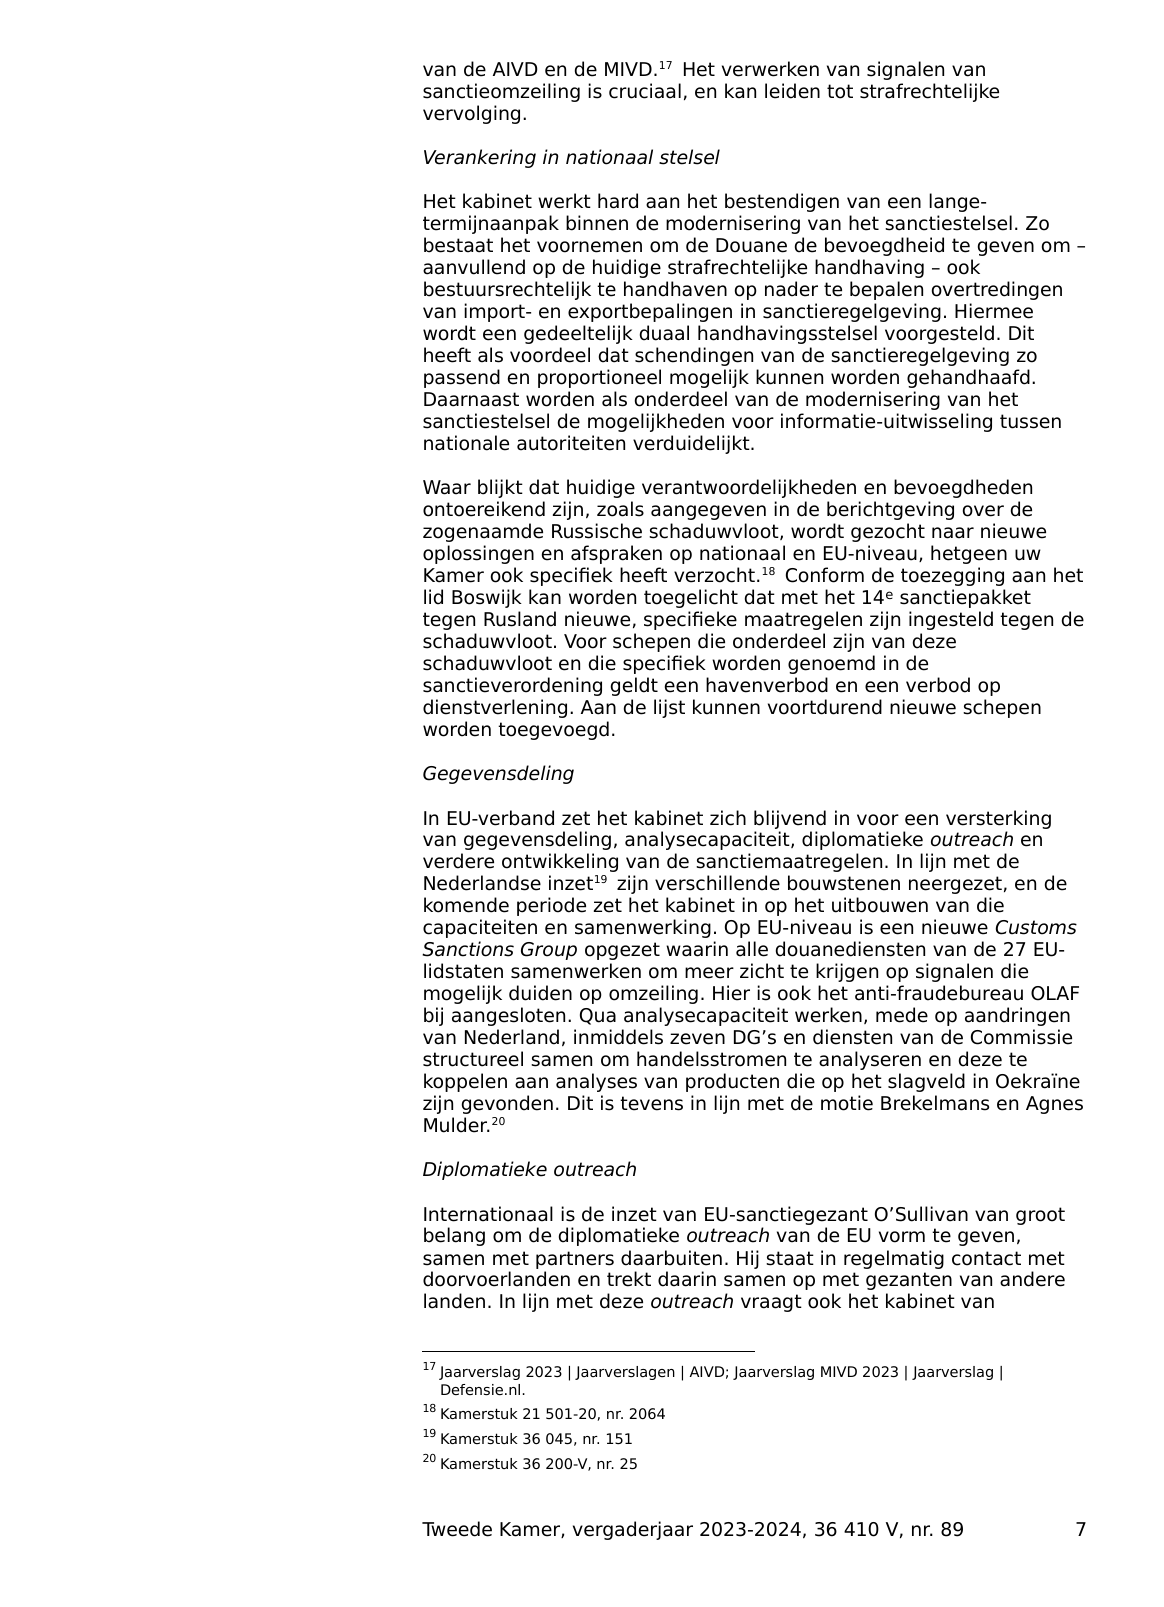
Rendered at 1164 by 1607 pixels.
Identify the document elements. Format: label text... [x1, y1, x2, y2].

subtitle Gegevensdeling [422, 763, 1087, 785]
text Kamerstuk 36 045, nr. 151 [422, 1427, 1087, 1449]
subtitle Diplomatieke outreach [422, 1159, 1087, 1181]
text Jaarverslag 2023 | Jaarverslagen | AIVD; Jaarverslag MIVD 2023 | Jaarverslag | Defensie.nl. [422, 1360, 1087, 1399]
text Kamerstuk 21 501-20, nr. 2064 [422, 1402, 1087, 1424]
text In EU-verband zet het kabinet zich blijvend in voor een versterking van gegevensdeling, analysecapaciteit, diplomatieke outreach en verdere ontwikkeling van de sanctiemaatregelen. In lijn met de Nederlandse inzet zijn verschillende bouwstenen neergezet, en de komende periode zet het kabinet in op het uitbouwen van die capaciteiten en samenwerking. Op EU-niveau is een nieuwe Customs Sanctions Group opgezet waarin alle douanediensten van de 27 EU-lidstaten samenwerken om meer zicht te krijgen op signalen die mogelijk duiden op omzeiling. Hier is ook het anti-fraudebureau OLAF bij aangesloten. Qua analysecapaciteit werken, mede op aandringen van Nederland, inmiddels zeven DG’s en diensten van de Commissie structureel samen om handelsstromen te analyseren en deze te koppelen aan analyses van producten die op het slagveld in Oekraïne zijn gevonden. Dit is tevens in lijn met de motie Brekelmans en Agnes Mulder. [422, 807, 1087, 1137]
text Waar blijkt dat huidige verantwoordelijkheden en bevoegdheden ontoereikend zijn, zoals aangegeven in de berichtgeving over de zogenaamde Russische schaduwvloot, wordt gezocht naar nieuwe oplossingen en afspraken op nationaal en EU-niveau, hetgeen uw Kamer ook specifiek heeft verzocht. Conform de toezegging aan het lid Boswijk kan worden toegelicht dat met het 14e sanctiepakket tegen Rusland nieuwe, specifieke maatregelen zijn ingesteld tegen de schaduwvloot. Voor schepen die onderdeel zijn van deze schaduwvloot en die specifiek worden genoemd in de sanctieverordening geldt een havenverbod en een verbod op dienstverlening. Aan de lijst kunnen voortdurend nieuwe schepen worden toegevoegd. [422, 477, 1087, 741]
text Het kabinet werkt hard aan het bestendigen van een lange-termijnaanpak binnen de modernisering van het sanctiestelsel. Zo bestaat het voornemen om de Douane de bevoegdheid te geven om – aanvullend op de huidige strafrechtelijke handhaving – ook bestuursrechtelijk te handhaven op nader te bepalen overtredingen van import- en exportbepalingen in sanctieregelgeving. Hiermee wordt een gedeeltelijk duaal handhavingsstelsel voorgesteld. Dit heeft als voordeel dat schendingen van de sanctieregelgeving zo passend en proportioneel mogelijk kunnen worden gehandhaafd. Daarnaast worden als onderdeel van de modernisering van het sanctiestelsel de mogelijkheden voor informatie-uitwisseling tussen nationale autoriteiten verduidelijkt. [422, 191, 1087, 455]
text van de AIVD en de MIVD. Het verwerken van signalen van sanctieomzeiling is cruciaal, en kan leiden tot strafrechtelijke vervolging. [422, 59, 1087, 125]
text Kamerstuk 36 200-V, nr. 25 [422, 1452, 1087, 1474]
text Internationaal is de inzet van EU-sanctiegezant O’Sullivan van groot belang om de diplomatieke outreach van de EU vorm te geven, samen met partners daarbuiten. Hij staat in regelmatig contact met doorvoerlanden en trekt daarin samen op met gezanten van andere landen. In lijn met deze outreach vraagt ook het kabinet van [422, 1203, 1087, 1313]
subtitle Verankering in nationaal stelsel [422, 147, 1087, 169]
